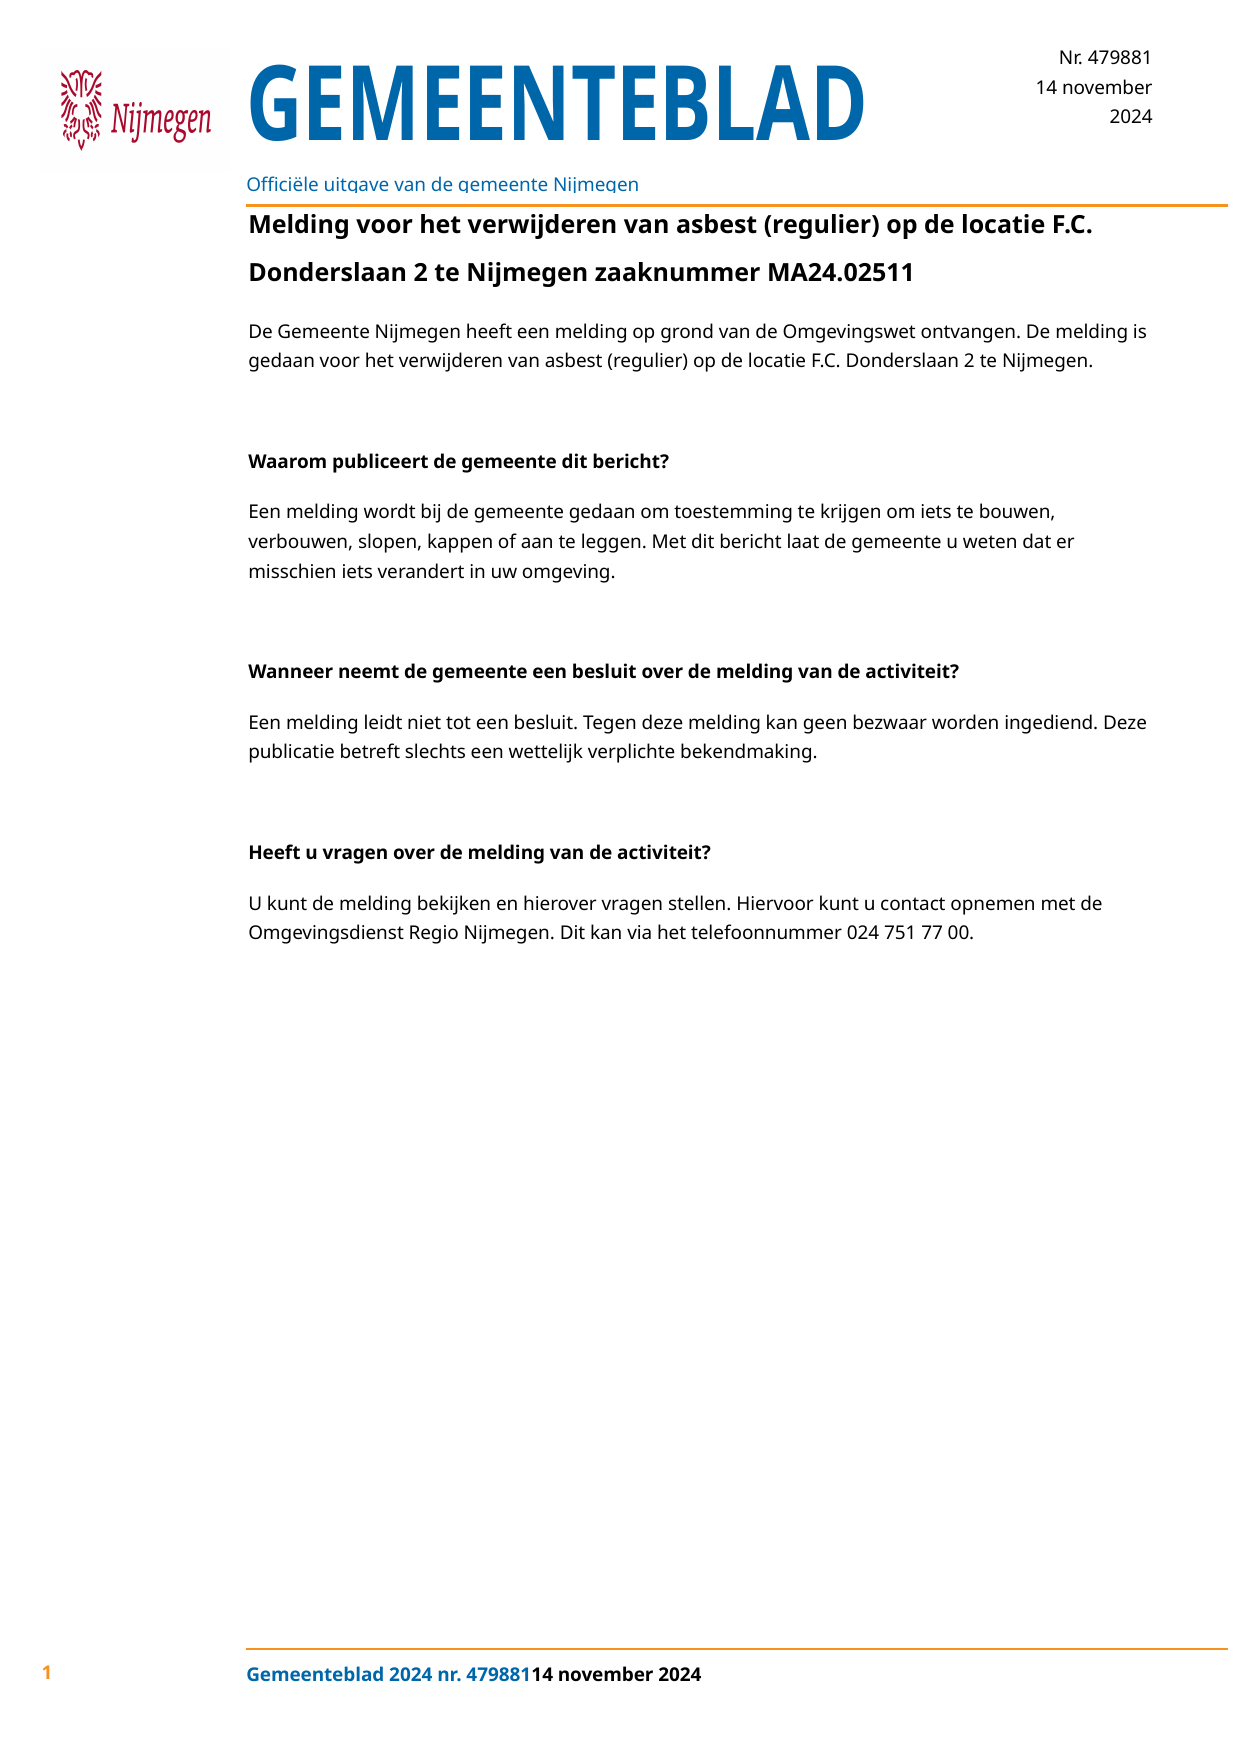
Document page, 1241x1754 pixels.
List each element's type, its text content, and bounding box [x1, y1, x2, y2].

text Wanneer neemt de gemeente een besluit over de melding van de activiteit? [248, 659, 1152, 684]
text De Gemeente Nijmegen heeft een melding op grond van de Omgevingswet ontvangen. De melding is gedaan voor het verwijderen van asbest (regulier) op de locatie F.C. Donderslaan 2 te Nijmegen. [248, 318, 1152, 373]
text Melding voor het verwijderen van asbest (regulier) op de locatie F.C. Donderslaan 2 te Nijmegen zaaknummer MA24.02511 [248, 207, 1152, 288]
text Heeft u vragen over de melding van de activiteit? [248, 839, 1152, 865]
text U kunt de melding bekijken en hierover vragen stellen. Hiervoor kunt u contact opnemen met de Omgevingsdienst Regio Nijmegen. Dit kan via het telefoonnummer 024 751 77 00. [248, 890, 1152, 945]
picture [41, 47, 231, 172]
text Waarom publiceert de gemeente dit bericht? [248, 448, 1152, 474]
text Een melding leidt niet tot een besluit. Tegen deze melding kan geen bezwaar worden ingediend. Deze publicatie betreft slechts een wettelijk verplichte bekendmaking. [248, 709, 1152, 764]
text Een melding wordt bij de gemeente gedaan om toestemming te krijgen om iets te bouwen, verbouwen, slopen, kappen of aan te leggen. Met dit bericht laat de gemeente u weten dat er misschien iets verandert in uw omgeving. [248, 499, 1152, 584]
